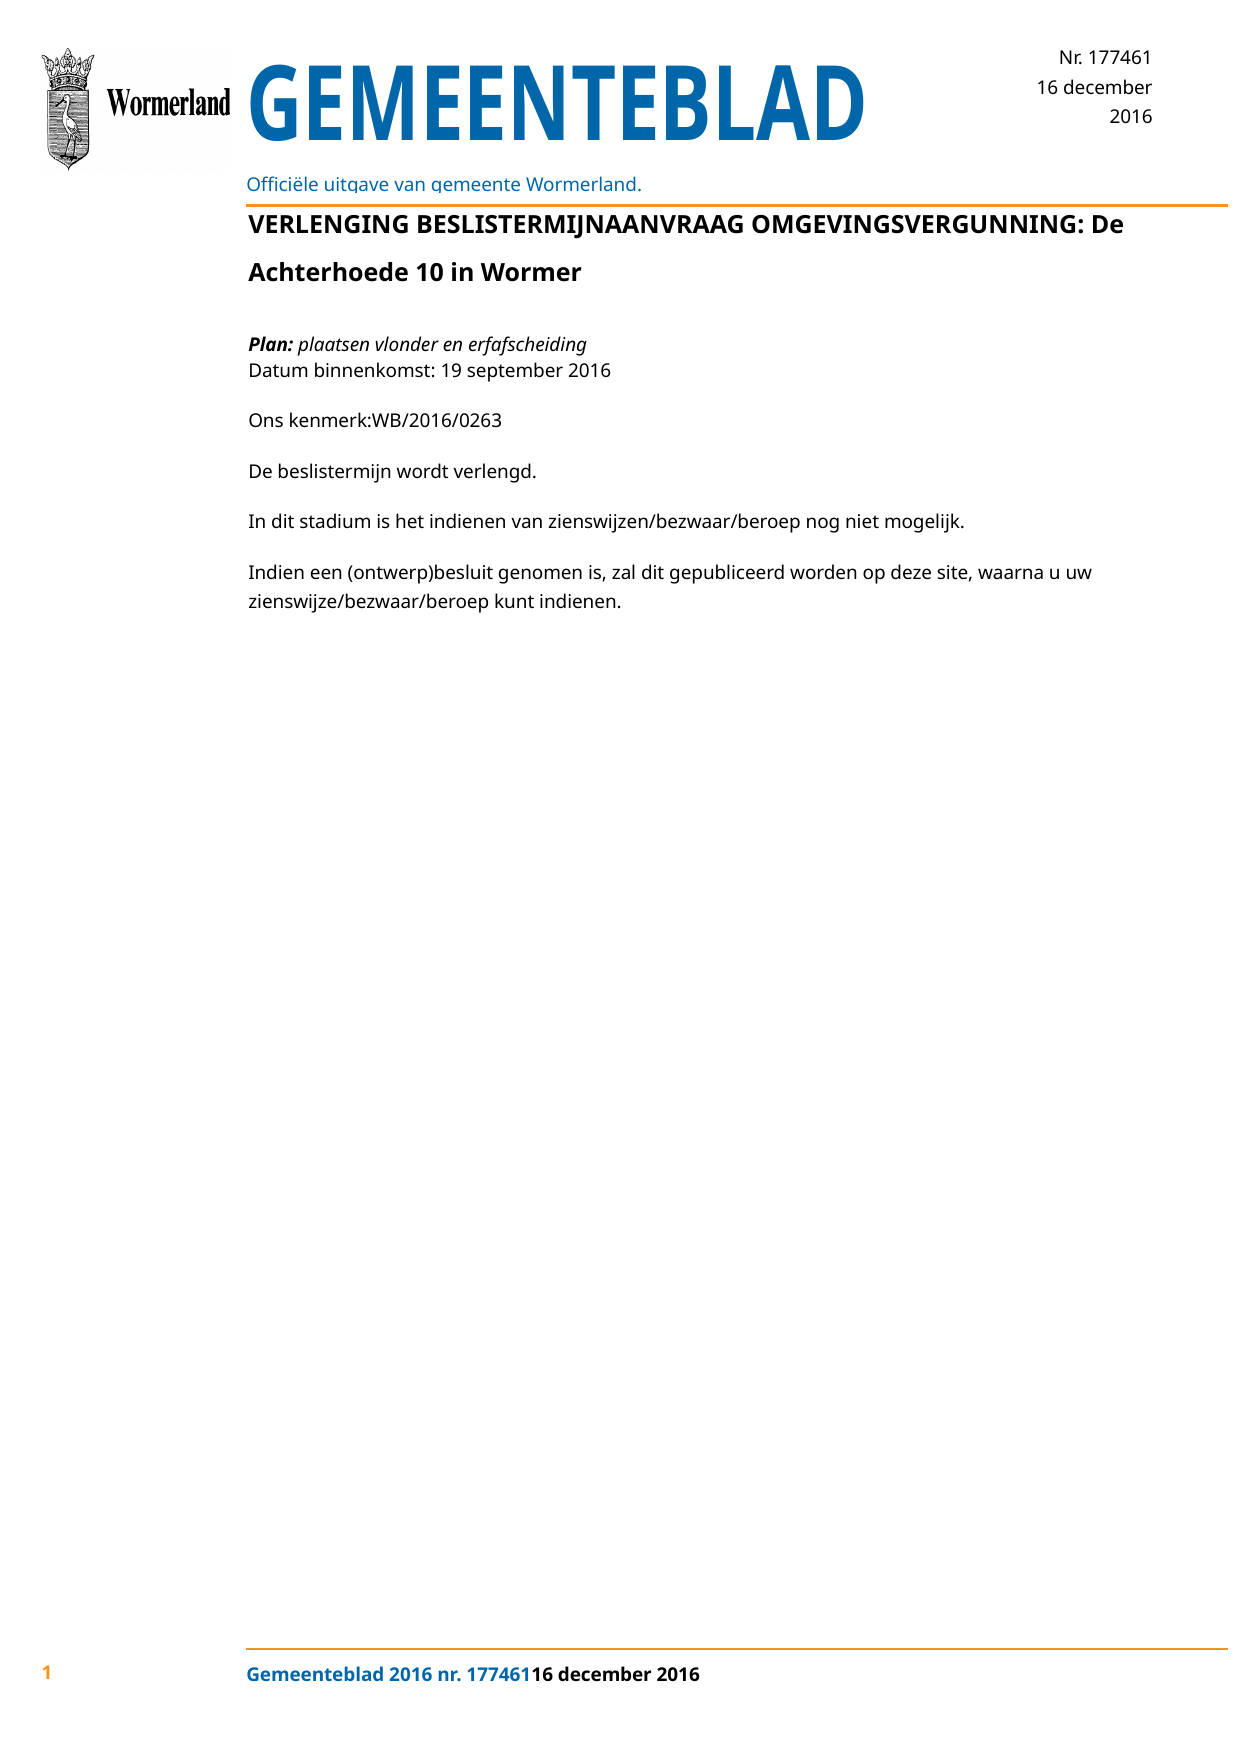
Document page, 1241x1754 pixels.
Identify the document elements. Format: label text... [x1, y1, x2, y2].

text De beslistermijn wordt verlengd. [248, 458, 1152, 484]
text Plan: plaatsen vlonder en erfafscheiding [248, 331, 1152, 357]
text In dit stadium is het indienen van zienswijzen/bezwaar/beroep nog niet mogelijk. [248, 508, 1152, 534]
picture [41, 47, 231, 172]
text Ons kenmerk:WB/2016/0263 [248, 408, 1152, 433]
text Datum binnenkomst: 19 september 2016 [248, 357, 1152, 383]
text Indien een (ontwerp)besluit genomen is, zal dit gepubliceerd worden op deze site, waarna u uw zienswijze/bezwaar/beroep kunt indienen. [248, 559, 1152, 614]
text VERLENGING BESLISTERMIJNAANVRAAG OMGEVINGSVERGUNNING: De Achterhoede 10 in Wormer [248, 207, 1152, 288]
